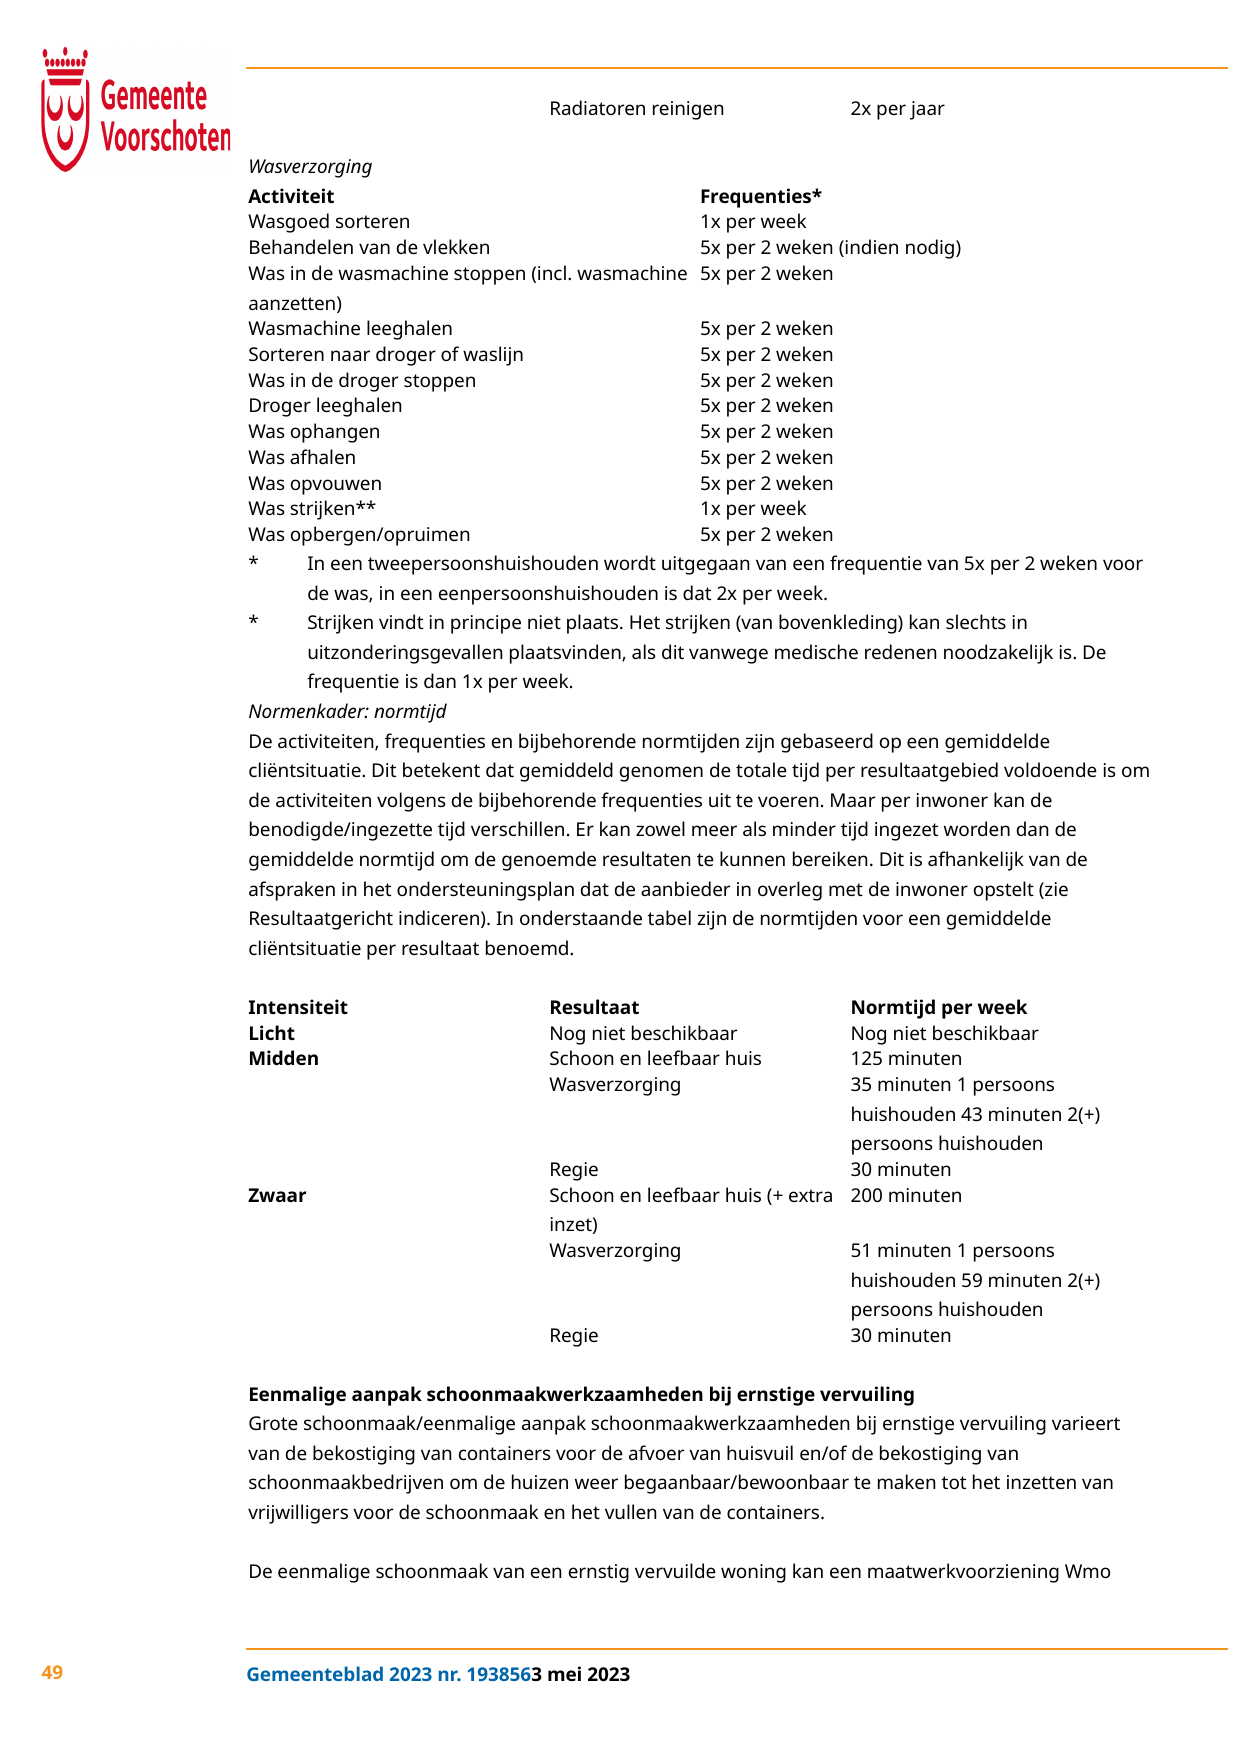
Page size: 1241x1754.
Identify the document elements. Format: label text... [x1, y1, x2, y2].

table_cell [248, 1156, 549, 1182]
table_cell 1x per week [700, 209, 1152, 234]
table_cell 30 minuten [850, 1322, 1152, 1348]
text Wasverzorging [248, 153, 1152, 179]
table_cell Wasmachine leeghalen [248, 316, 700, 341]
table_cell Was opvouwen [248, 470, 700, 496]
text Eenmalige aanpak schoonmaakwerkzaamheden bij ernstige vervuiling [248, 1381, 1152, 1406]
table_cell [248, 1322, 549, 1348]
list Strijken vindt in principe niet plaats. Het strijken (van bovenkleding) kan slechts in uitzonderingsgevallen plaatsvinden, als dit vanwege medische redenen noodzakelijk is. De frequentie is dan 1x per week. [248, 609, 1152, 694]
table_cell Behandelen van de vlekken [248, 235, 700, 260]
table_cell 1x per week [700, 496, 1152, 521]
table_header Activiteit [248, 183, 700, 209]
table_cell Was opbergen/opruimen [248, 521, 700, 547]
table_cell Schoon en leefbaar huis [549, 1046, 850, 1071]
text Normenkader: normtijd [248, 698, 1152, 724]
table_header Resultaat [549, 994, 850, 1020]
table_header Intensiteit [248, 994, 549, 1020]
table_header Frequenties* [700, 183, 1152, 209]
table_cell 5x per 2 weken [700, 419, 1152, 444]
table_cell 30 minuten [850, 1156, 1152, 1182]
table_cell Was strijken** [248, 496, 700, 521]
table_cell 125 minuten [850, 1046, 1152, 1071]
table_cell 5x per 2 weken [700, 521, 1152, 547]
table_cell 5x per 2 weken [700, 367, 1152, 393]
table_header Normtijd per week [850, 994, 1152, 1020]
table_cell Zwaar [248, 1182, 549, 1237]
table_cell 2x per jaar [850, 95, 1152, 121]
table_cell Droger leeghalen [248, 393, 700, 418]
table_cell 5x per 2 weken [700, 316, 1152, 341]
list In een tweepersoonshuishouden wordt uitgegaan van een frequentie van 5x per 2 weken voor de was, in een eenpersoonshuishouden is dat 2x per week. [248, 550, 1152, 606]
text Grote schoonmaak/eenmalige aanpak schoonmaakwerkzaamheden bij ernstige vervuiling varieert van de bekostiging van containers voor de afvoer van huisvuil en/of de bekostiging van schoonmaakbedrijven om de huizen weer begaanbaar/bewoonbaar te maken tot het inzetten van vrijwilligers voor de schoonmaak en het vullen van de containers. [248, 1410, 1152, 1525]
table_cell Was in de droger stoppen [248, 367, 700, 393]
table_cell Schoon en leefbaar huis (+ extra inzet) [549, 1182, 850, 1237]
text De activiteiten, frequenties en bijbehorende normtijden zijn gebaseerd op een gemiddelde cliëntsituatie. Dit betekent dat gemiddeld genomen de totale tijd per resultaatgebied voldoende is om de activiteiten volgens de bijbehorende frequenties uit te voeren. Maar per inwoner kan de benodigde/ingezette tijd verschillen. Er kan zowel meer als minder tijd ingezet worden dan de gemiddelde normtijd om de genoemde resultaten te kunnen bereiken. Dit is afhankelijk van de afspraken in het ondersteuningsplan dat de aanbieder in overleg met de inwoner opstelt (zie Resultaatgericht indiceren). In onderstaande tabel zijn de normtijden voor een gemiddelde cliëntsituatie per resultaat benoemd. [248, 728, 1152, 961]
table_cell Regie [549, 1322, 850, 1348]
picture [41, 47, 231, 172]
table_cell [248, 1237, 549, 1322]
table_cell 5x per 2 weken [700, 470, 1152, 496]
table_cell 200 minuten [850, 1182, 1152, 1237]
table_cell Radiatoren reinigen [549, 95, 850, 121]
table_cell Midden [248, 1046, 549, 1071]
table_cell 5x per 2 weken [700, 341, 1152, 367]
table_cell Regie [549, 1156, 850, 1182]
table_cell 35 minuten 1 persoons huishouden 43 minuten 2(+) persoons huishouden [850, 1071, 1152, 1156]
table_cell 5x per 2 weken [700, 444, 1152, 470]
table_cell Sorteren naar droger of waslijn [248, 341, 700, 367]
table_cell 51 minuten 1 persoons huishouden 59 minuten 2(+) persoons huishouden [850, 1237, 1152, 1322]
table_cell Nog niet beschikbaar [850, 1020, 1152, 1046]
table_cell 5x per 2 weken [700, 260, 1152, 316]
text De eenmalige schoonmaak van een ernstig vervuilde woning kan een maatwerkvoorziening Wmo [248, 1558, 1152, 1584]
table_cell 5x per 2 weken [700, 393, 1152, 418]
table_cell Was in de wasmachine stoppen (incl. wasmachine aanzetten) [248, 260, 700, 316]
table_cell Licht [248, 1020, 549, 1046]
table_cell Wasverzorging [549, 1071, 850, 1156]
table_cell Nog niet beschikbaar [549, 1020, 850, 1046]
table_cell [248, 95, 549, 121]
table_cell 5x per 2 weken (indien nodig) [700, 235, 1152, 260]
table_cell Was ophangen [248, 419, 700, 444]
table_cell Wasgoed sorteren [248, 209, 700, 234]
table_cell Was afhalen [248, 444, 700, 470]
table_cell Wasverzorging [549, 1237, 850, 1322]
table_cell [248, 1071, 549, 1156]
